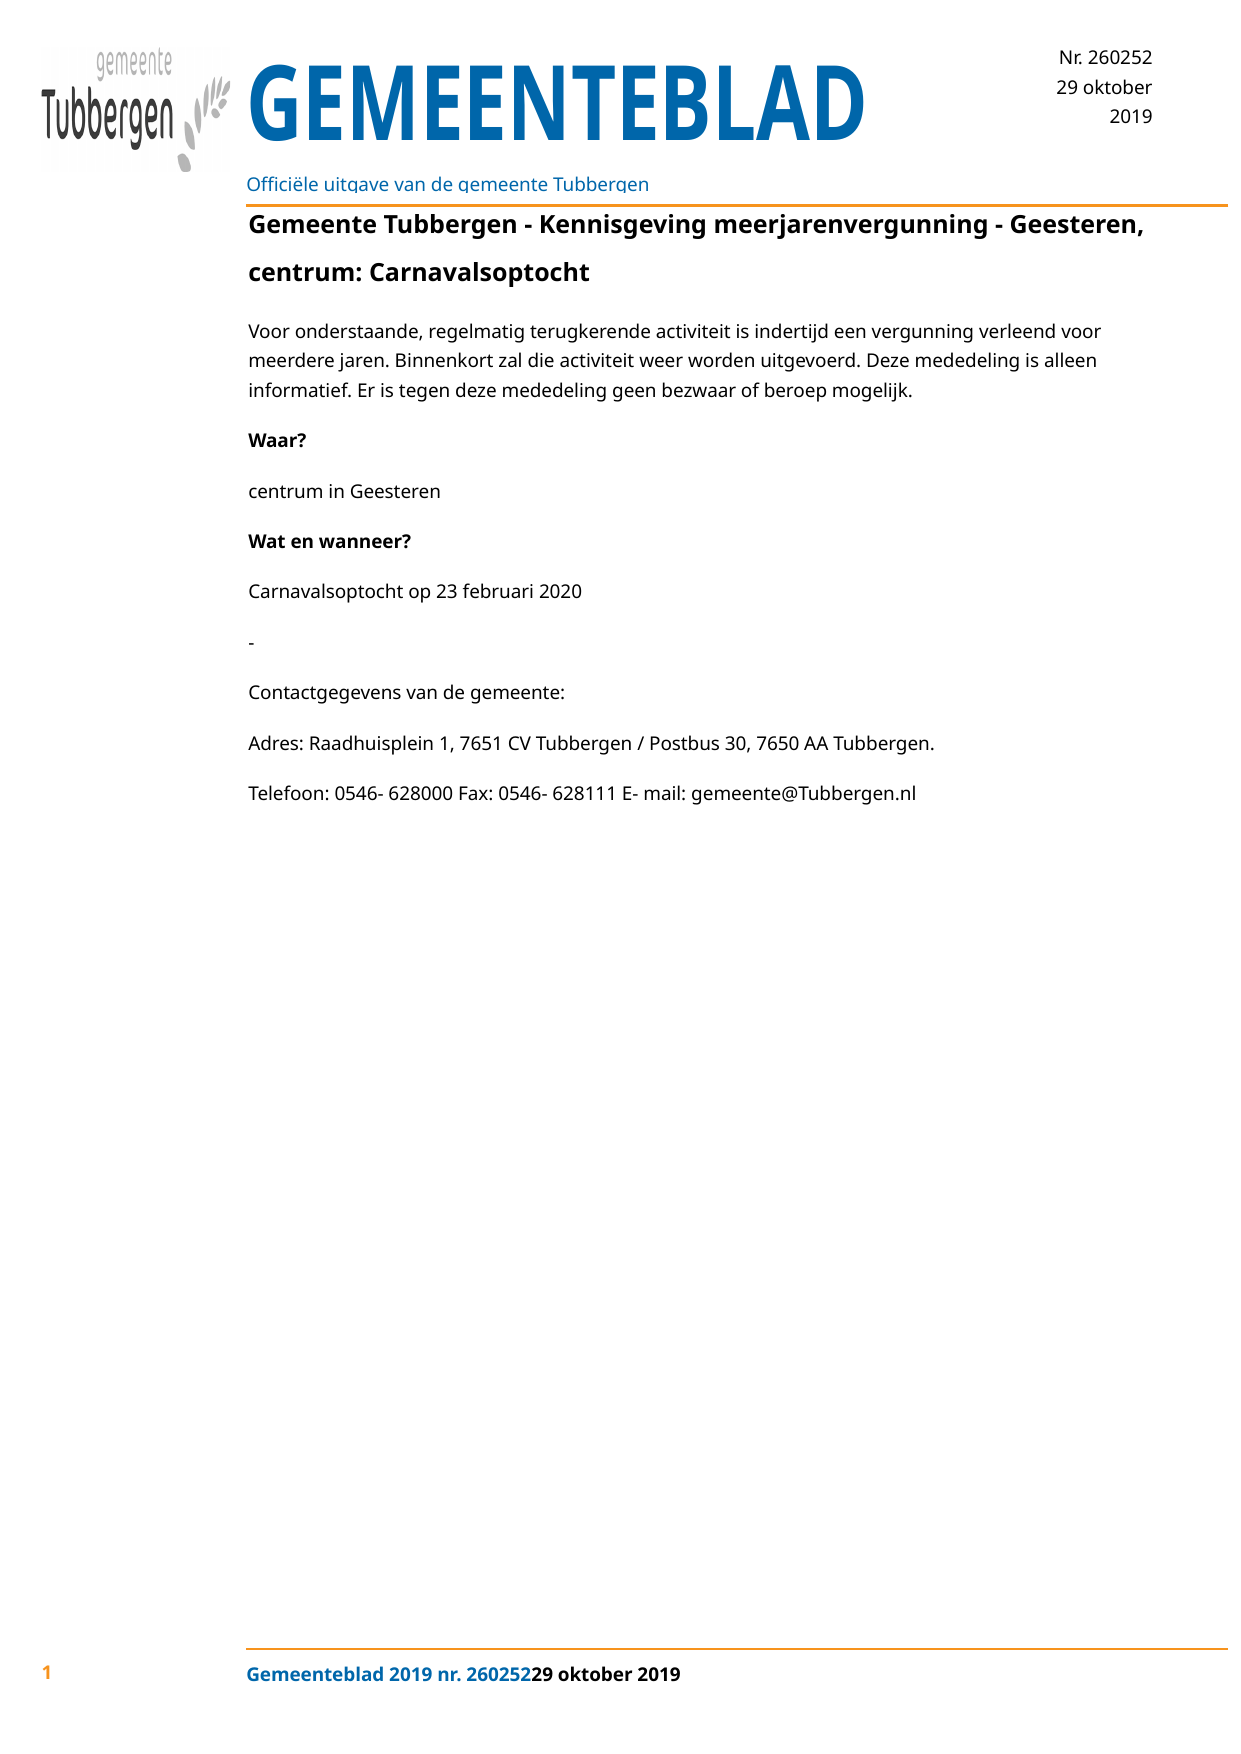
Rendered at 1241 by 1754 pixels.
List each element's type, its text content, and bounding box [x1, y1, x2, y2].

text centrum in Geesteren [248, 478, 1152, 504]
text Wat en wanneer? [248, 528, 1152, 554]
text Gemeente Tubbergen - Kennisgeving meerjarenvergunning - Geesteren, centrum: Carnavalsoptocht [248, 207, 1152, 288]
text Adres: Raadhuisplein 1, 7651 CV Tubbergen / Postbus 30, 7650 AA Tubbergen. [248, 730, 1152, 756]
text Contactgegevens van de gemeente: [248, 679, 1152, 705]
text Voor onderstaande, regelmatig terugkerende activiteit is indertijd een vergunning verleend voor meerdere jaren. Binnenkort zal die activiteit weer worden uitgevoerd. Deze mededeling is alleen informatief. Er is tegen deze mededeling geen bezwaar of beroep mogelijk. [248, 318, 1152, 403]
picture [41, 47, 231, 172]
text Waar? [248, 427, 1152, 453]
text - [248, 629, 1152, 655]
text Carnavalsoptocht op 23 februari 2020 [248, 579, 1152, 604]
text Telefoon: 0546- 628000 Fax: 0546- 628111 E- mail: gemeente@Tubbergen.nl [248, 780, 1152, 806]
